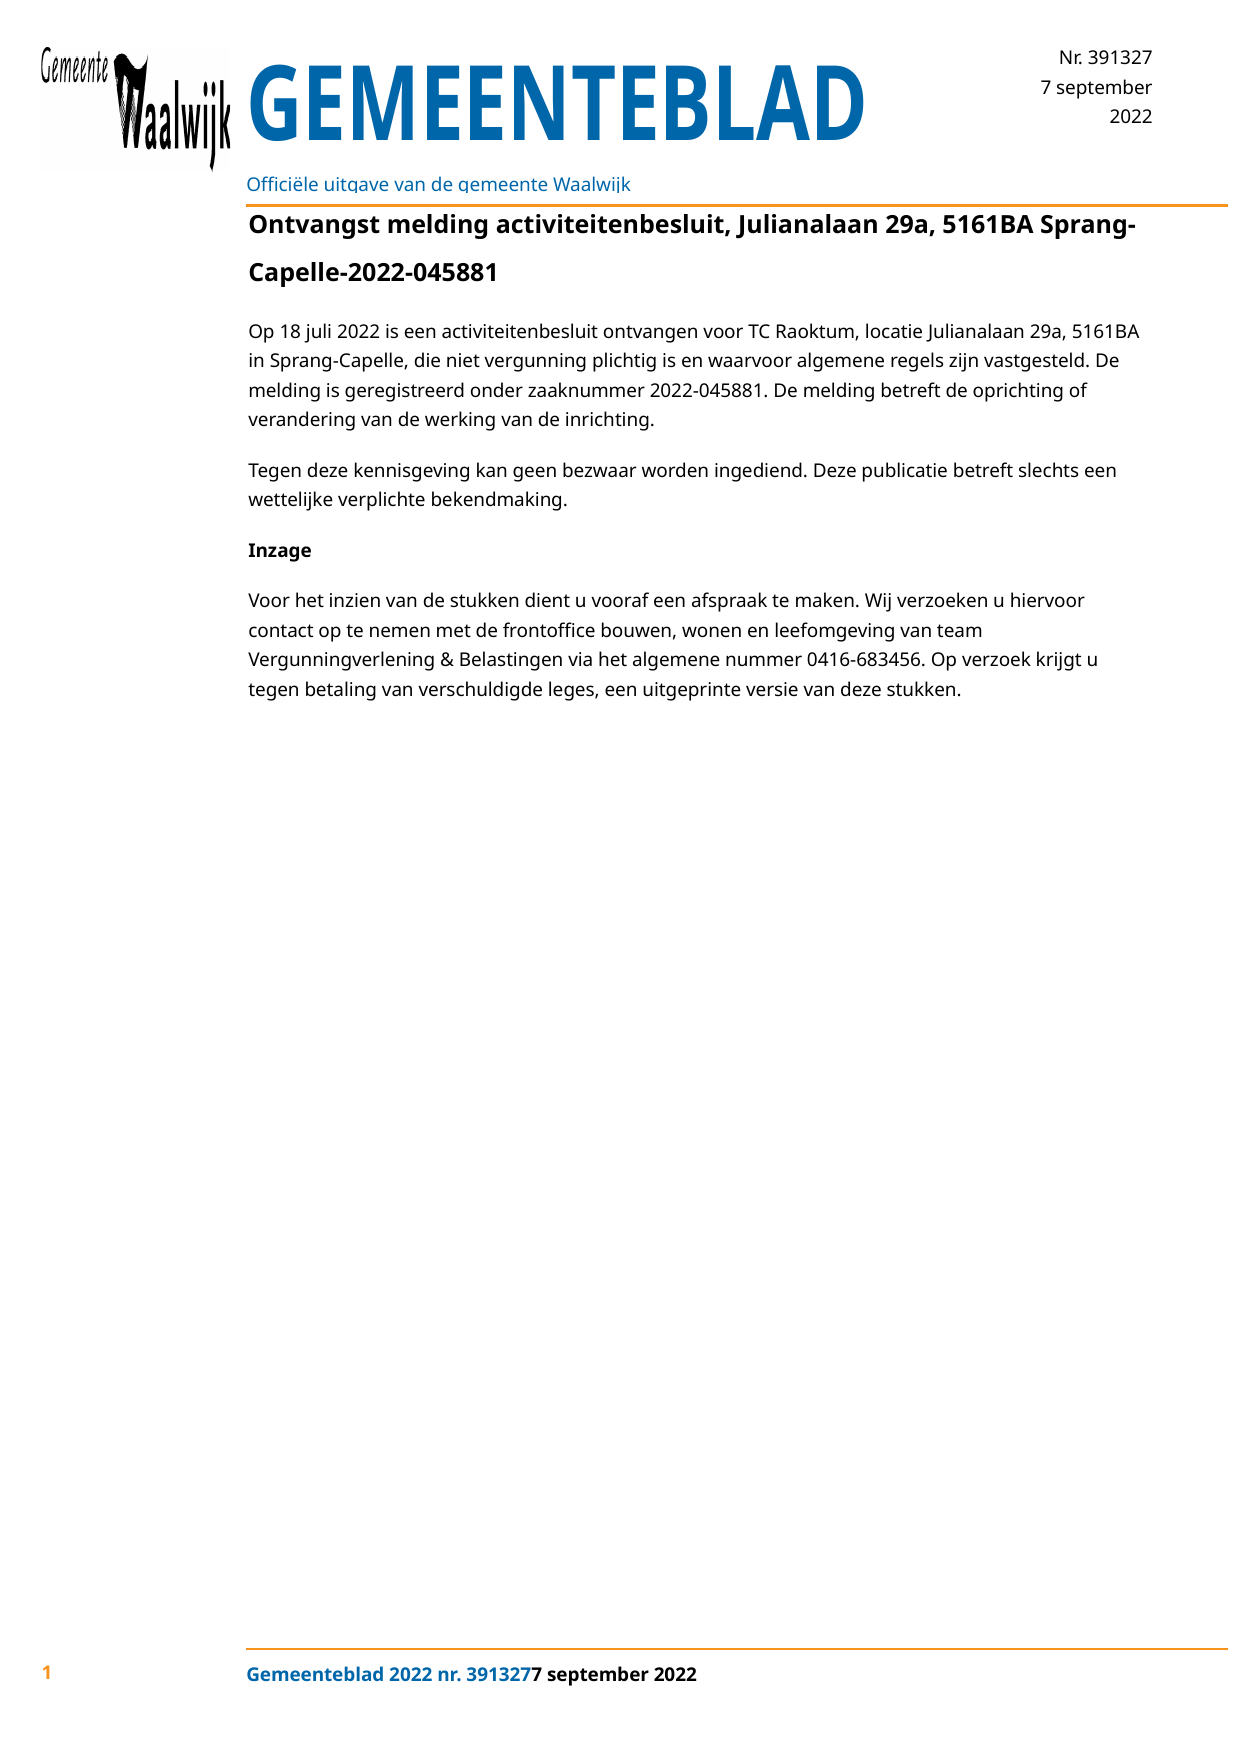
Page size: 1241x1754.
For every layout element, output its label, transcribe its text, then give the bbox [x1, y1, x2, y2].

text Tegen deze kennisgeving kan geen bezwaar worden ingediend. Deze publicatie betreft slechts een wettelijke verplichte bekendmaking. [248, 457, 1152, 512]
picture [41, 47, 231, 172]
text Ontvangst melding activiteitenbesluit, Julianalaan 29a, 5161BA Sprang-Capelle-2022-045881 [248, 207, 1152, 288]
text Inzage [248, 537, 1152, 563]
text Voor het inzien van de stukken dient u vooraf een afspraak te maken. Wij verzoeken u hiervoor contact op te nemen met de frontoffice bouwen, wonen en leefomgeving van team Vergunningverlening & Belastingen via het algemene nummer 0416-683456. Op verzoek krijgt u tegen betaling van verschuldigde leges, een uitgeprinte versie van deze stukken. [248, 587, 1152, 702]
text Op 18 juli 2022 is een activiteitenbesluit ontvangen voor TC Raoktum, locatie Julianalaan 29a, 5161BA in Sprang-Capelle, die niet vergunning plichtig is en waarvoor algemene regels zijn vastgesteld. De melding is geregistreerd onder zaaknummer 2022-045881. De melding betreft de oprichting of verandering van de werking van de inrich­ting. [248, 318, 1152, 432]
